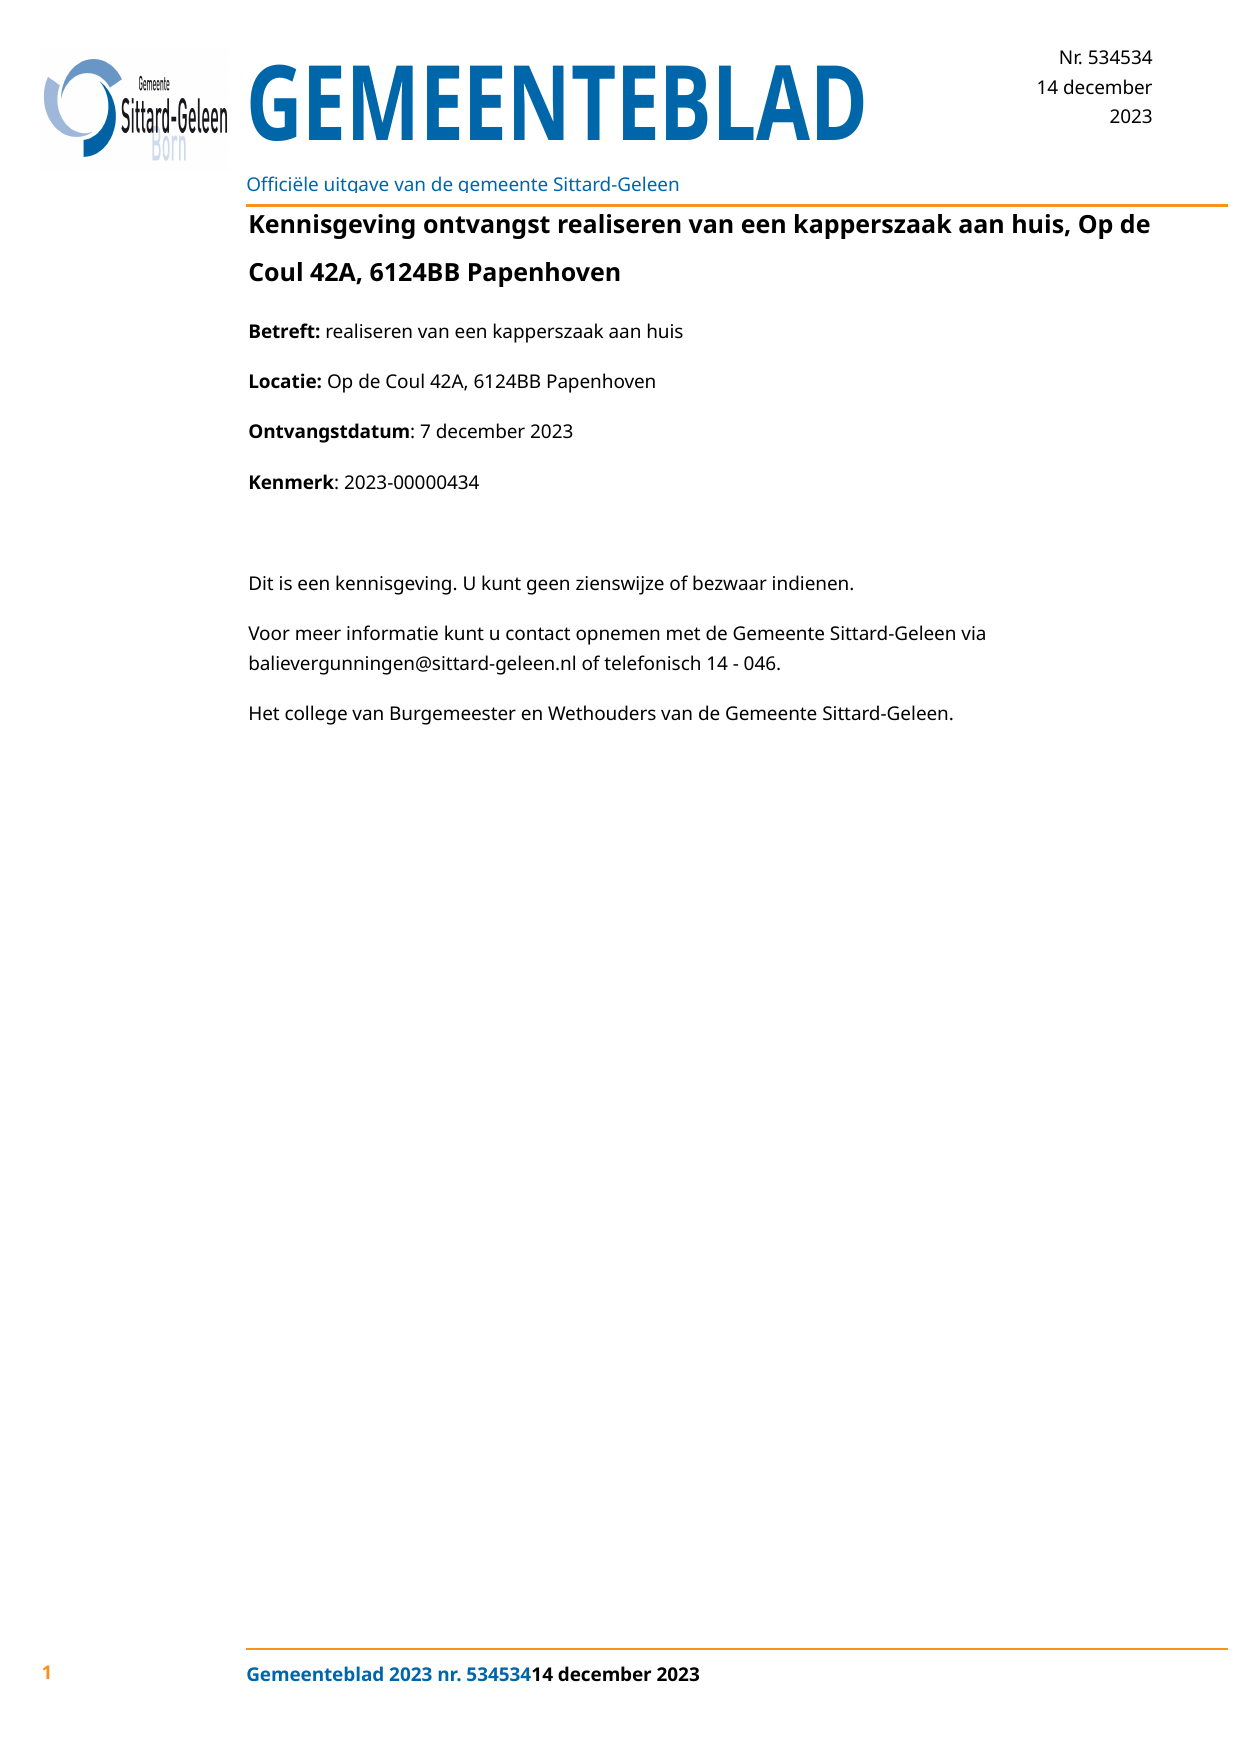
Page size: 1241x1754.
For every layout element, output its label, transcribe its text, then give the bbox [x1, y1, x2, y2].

text Kennisgeving ontvangst realiseren van een kapperszaak aan huis, Op de Coul 42A, 6124BB Papenhoven [248, 207, 1152, 288]
text Betreft: realiseren van een kapperszaak aan huis [248, 318, 1152, 344]
text Ontvangstdatum: 7 december 2023 [248, 419, 1152, 444]
picture [41, 47, 231, 172]
text Het college van Burgemeester en Wethouders van de Gemeente Sittard-Geleen. [248, 700, 1152, 726]
text Kenmerk: 2023-00000434 [248, 469, 1152, 495]
text Dit is een kennisgeving. U kunt geen zienswijze of bezwaar indienen. [248, 570, 1152, 596]
text Locatie: Op de Coul 42A, 6124BB Papenhoven [248, 368, 1152, 394]
text Voor meer informatie kunt u contact opnemen met de Gemeente Sittard-Geleen via balievergunningen@sittard-geleen.nl of telefonisch 14 - 046. [248, 620, 1152, 676]
